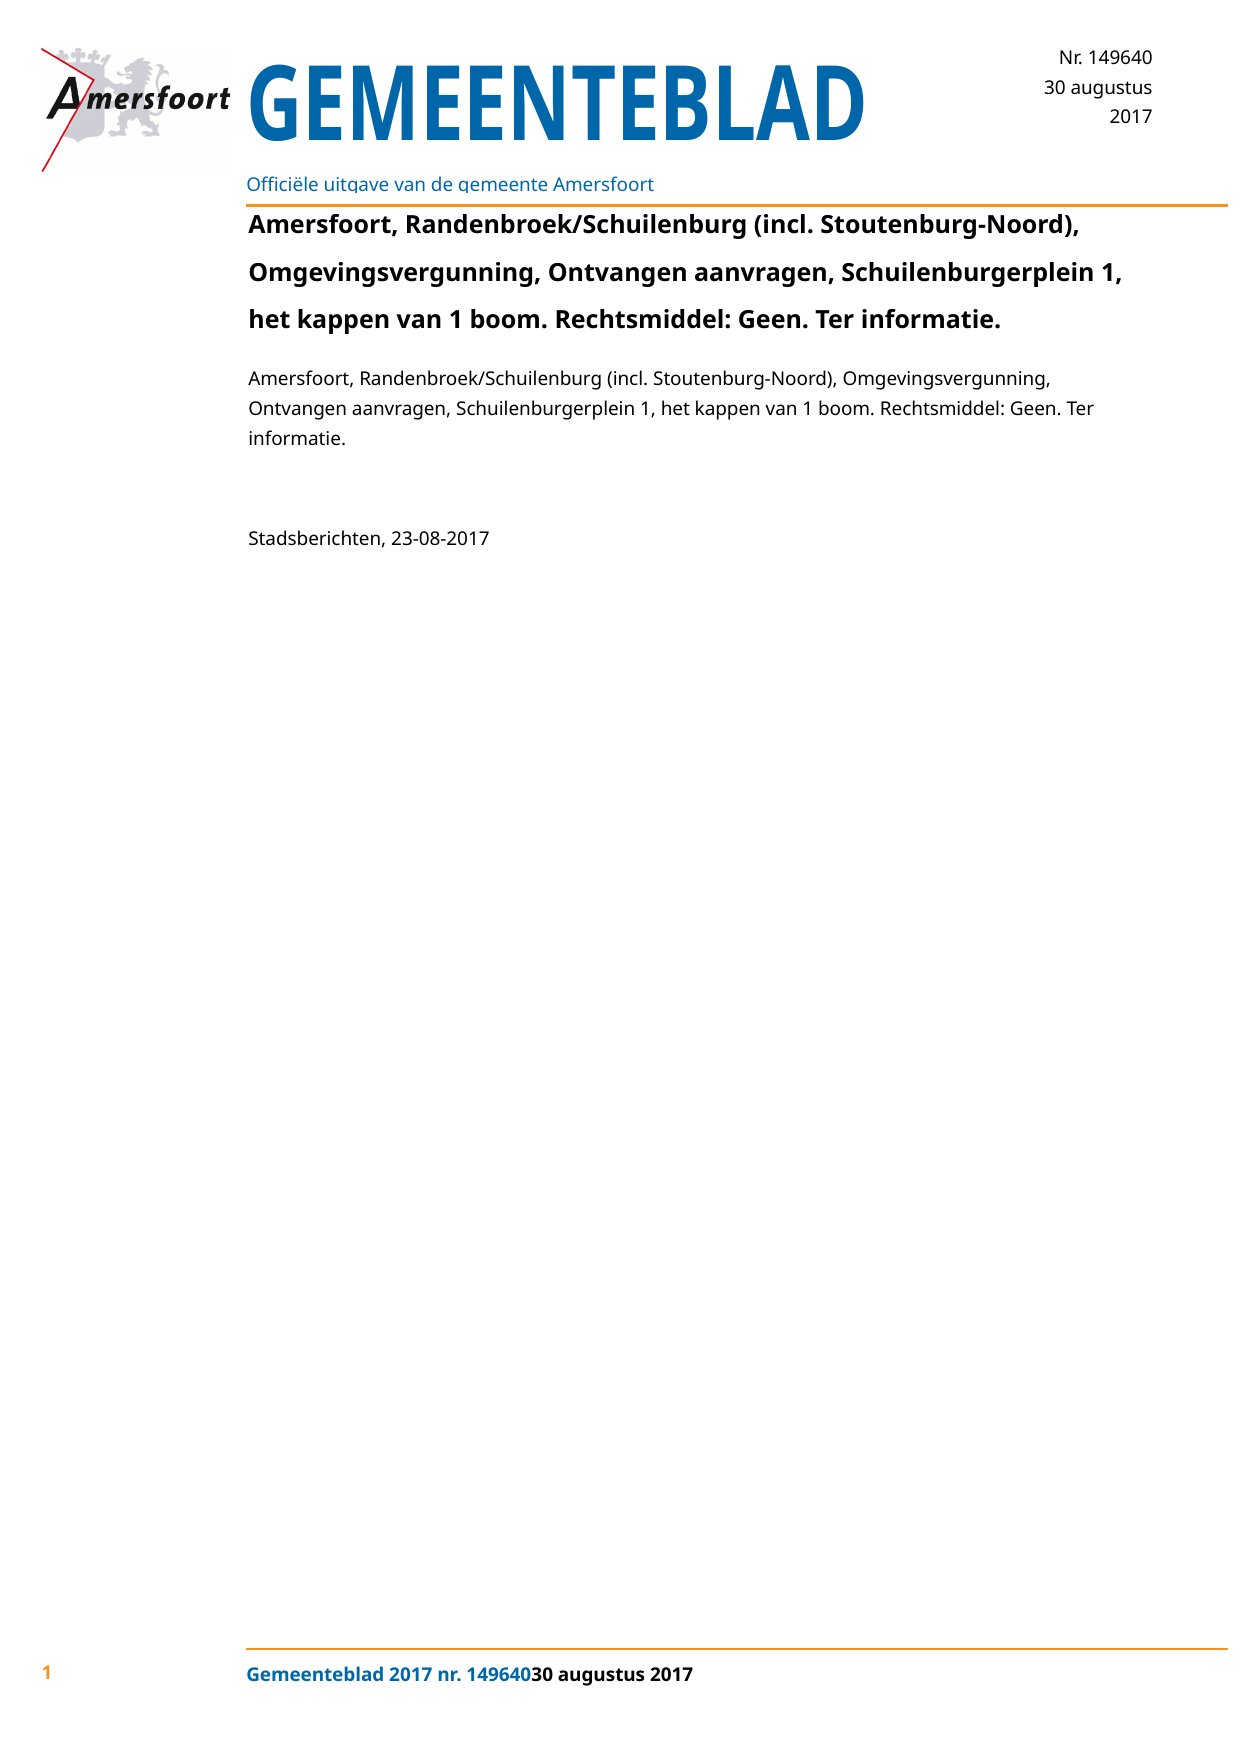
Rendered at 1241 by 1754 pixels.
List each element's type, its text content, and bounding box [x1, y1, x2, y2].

text Amersfoort, Randenbroek/Schuilenburg (incl. Stoutenburg-Noord), Omgevingsvergunning, Ontvangen aanvragen, Schuilenburgerplein 1, het kappen van 1 boom. Rechtsmiddel: Geen. Ter informatie. [248, 366, 1152, 450]
picture [41, 47, 231, 172]
text Amersfoort, Randenbroek/Schuilenburg (incl. Stoutenburg-Noord), Omgevingsvergunning, Ontvangen aanvragen, Schuilenburgerplein 1, het kappen van 1 boom. Rechtsmiddel: Geen. Ter informatie. [248, 207, 1152, 336]
text Stadsberichten, 23-08-2017 [248, 526, 1152, 551]
